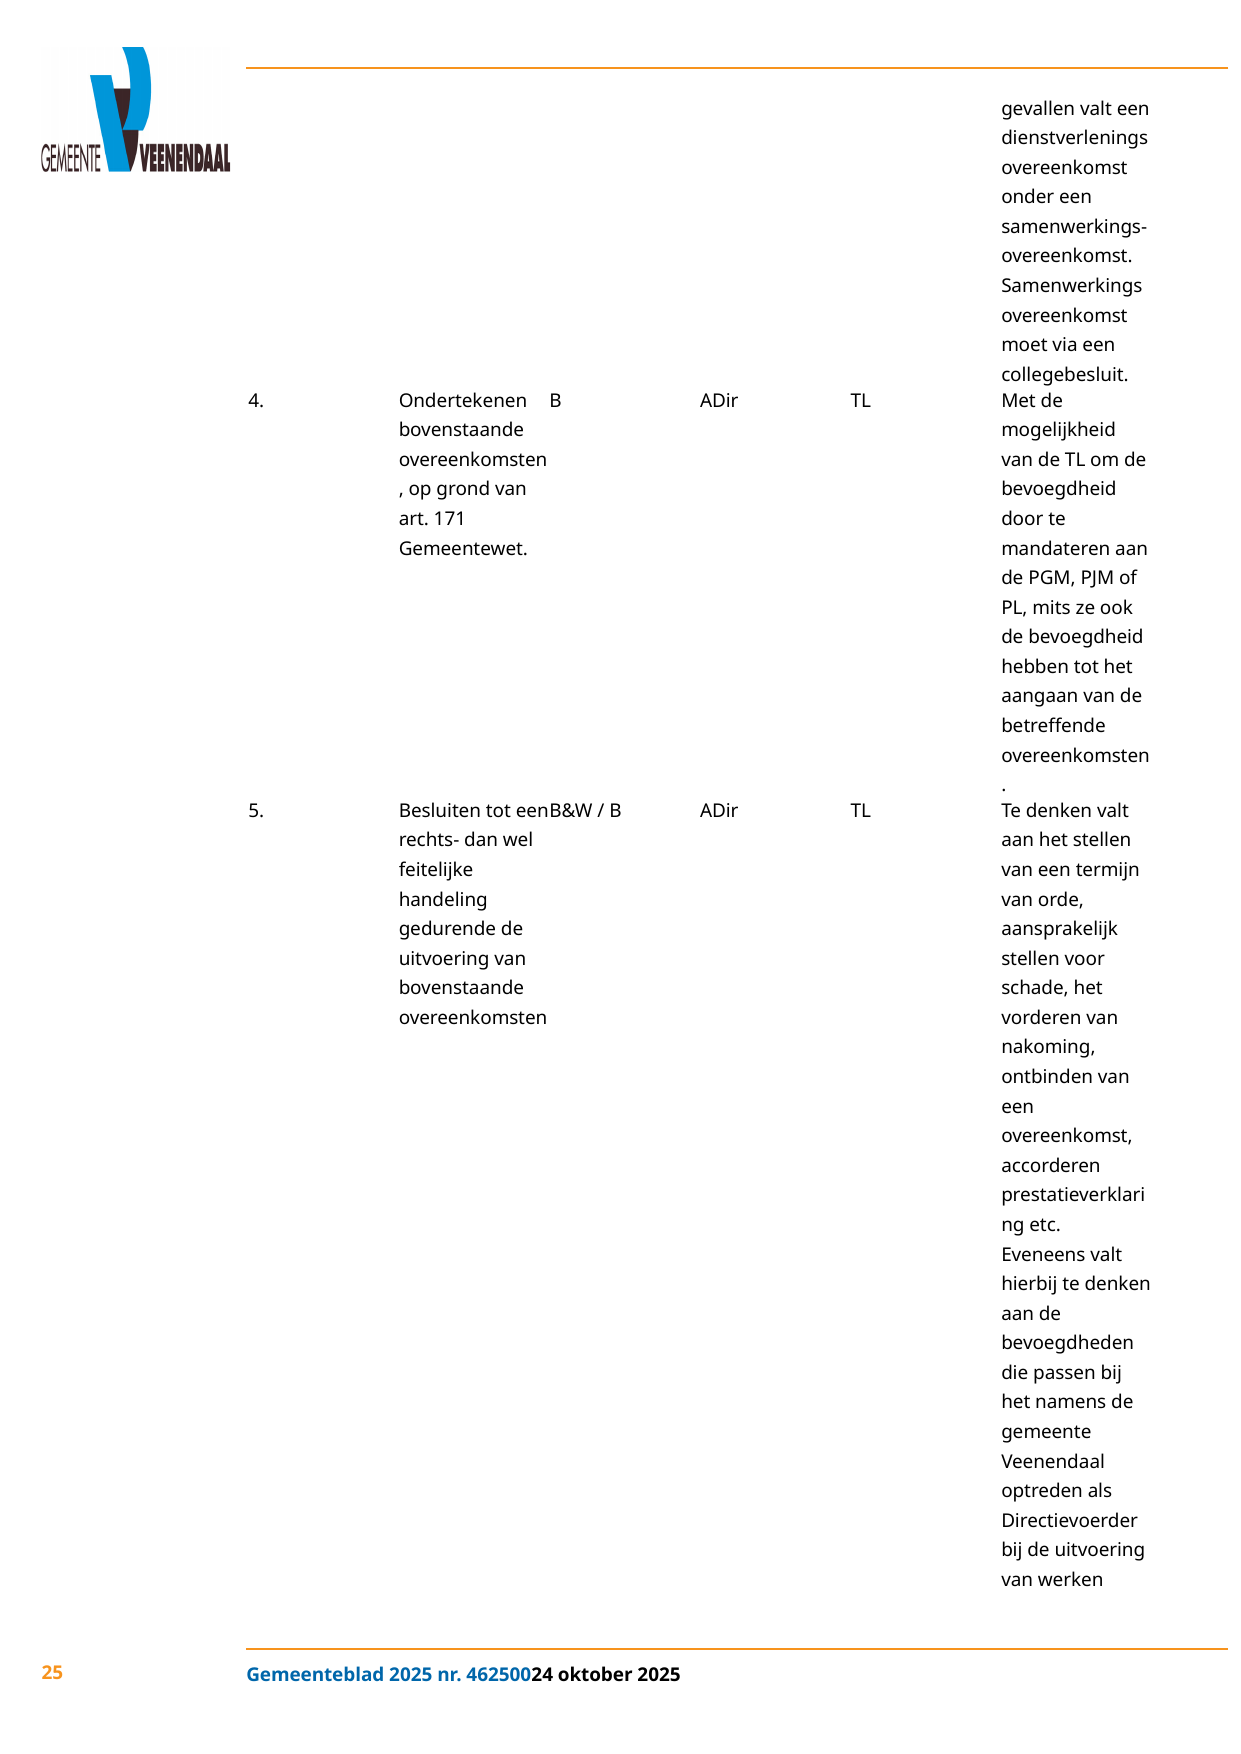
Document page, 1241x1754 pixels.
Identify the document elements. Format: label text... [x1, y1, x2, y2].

table_cell Te denken valt aan het stellen van een termijn van orde, aansprakelijk stellen voor schade, het vorderen van nakoming, ontbinden van een overeenkomst, accorderen prestatieverklaring etc. Eveneens valt hierbij te denken aan de bevoegdheden die passen bij het namens de gemeente Veenendaal optreden als Directievoerder bij de uitvoering van werken [1001, 797, 1152, 1592]
table_cell B&W / B [549, 797, 700, 1592]
table_cell B [549, 387, 700, 797]
table_cell [700, 95, 850, 387]
table_cell [549, 95, 700, 387]
table_cell TL [850, 387, 1001, 797]
table_cell [399, 95, 549, 387]
table_cell Met de mogelijkheid van de TL om de bevoegdheid door te mandateren aan de PGM, PJM of PL, mits ze ook de bevoegdheid hebben tot het aangaan van de betreffende overeenkomsten. [1001, 387, 1152, 797]
table_cell Ondertekenen bovenstaande overeenkomsten, op grond van art. 171 Gemeentewet. [399, 387, 549, 797]
table_cell gevallen valt een dienstverleningsovereenkomst onder een samenwerkings-overeenkomst. Samenwerkingsovereenkomst moet via een collegebesluit. [1001, 95, 1152, 387]
picture [123, 47, 231, 172]
picture [41, 47, 130, 172]
table_cell [248, 387, 398, 797]
table_cell TL [850, 797, 1001, 1592]
table_cell [850, 95, 1001, 387]
table_cell [248, 797, 398, 1592]
table_cell ADir [700, 797, 850, 1592]
table_cell [248, 95, 398, 387]
table_cell ADir [700, 387, 850, 797]
table_cell Besluiten tot een rechts- dan wel feitelijke handeling gedurende de uitvoering van bovenstaande overeenkomsten [399, 797, 549, 1592]
